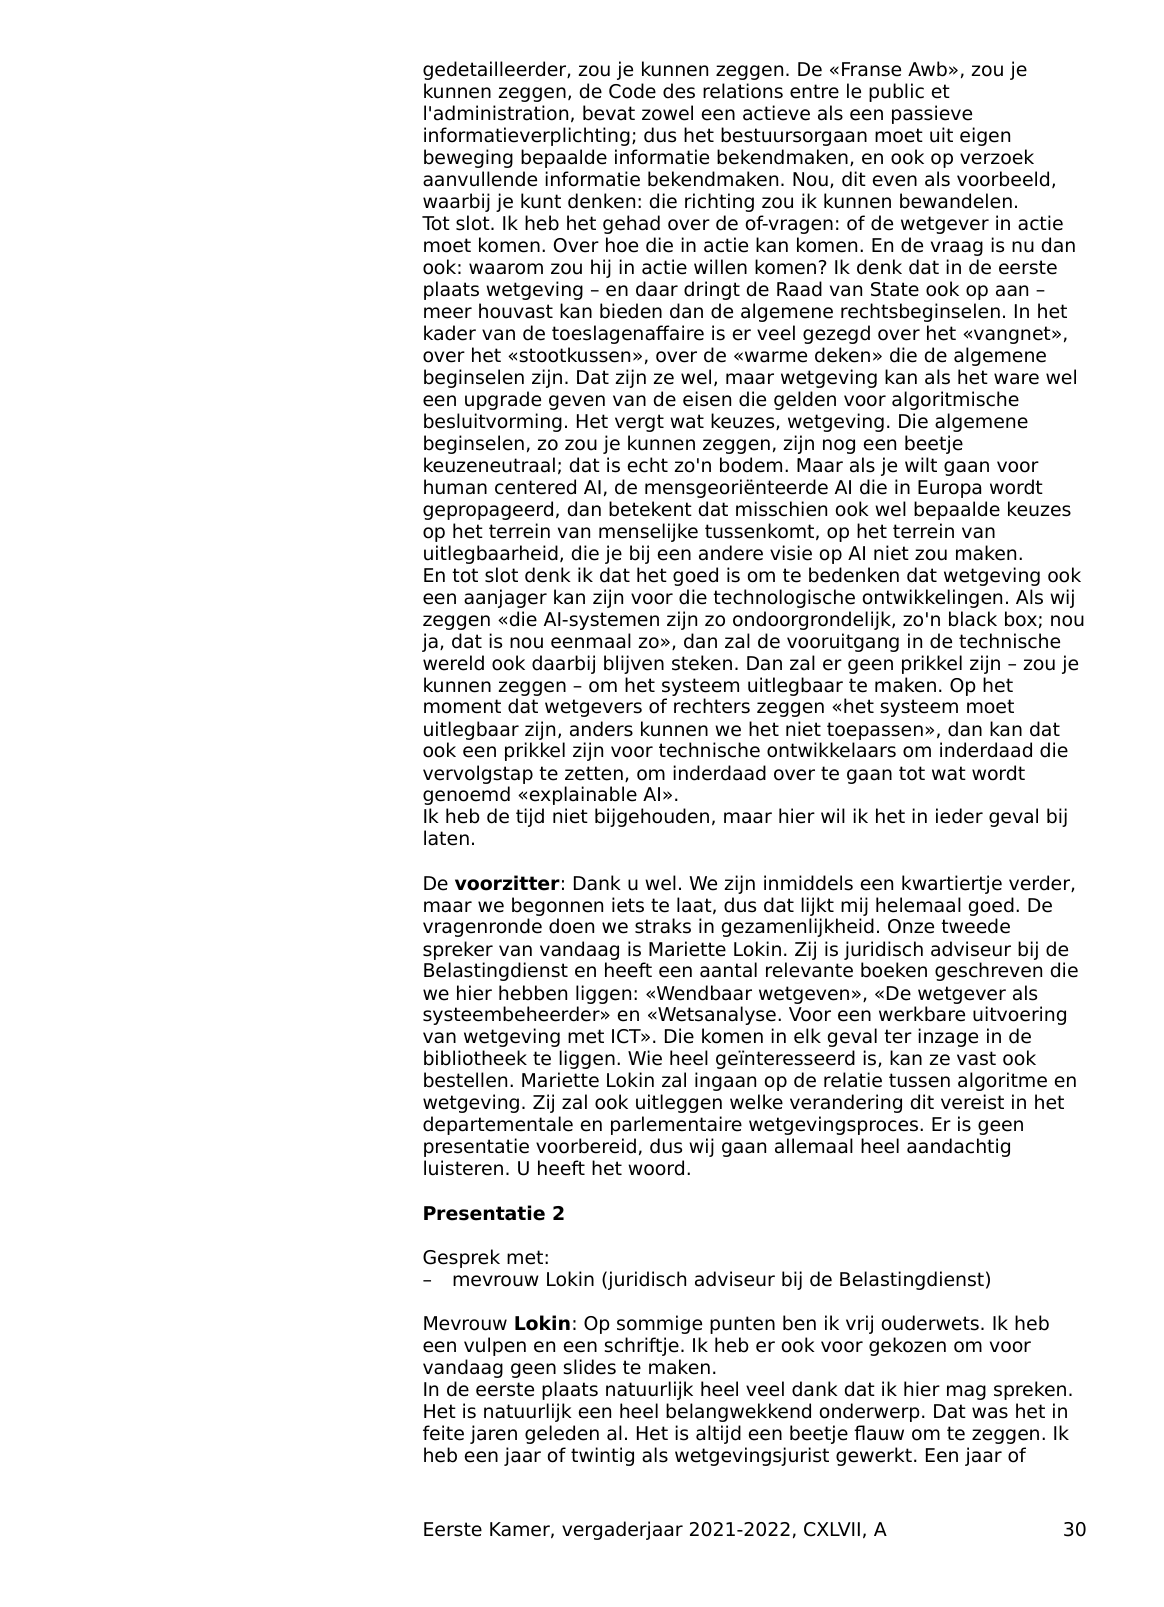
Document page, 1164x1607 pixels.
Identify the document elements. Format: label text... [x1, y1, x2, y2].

text En tot slot denk ik dat het goed is om te bedenken dat wetgeving ook een aanjager kan zijn voor die technologische ontwikkelingen. Als wij zeggen «die AI-systemen zijn zo ondoorgrondelijk, zo'n black box; nou ja, dat is nou eenmaal zo», dan zal de vooruitgang in de technische wereld ook daarbij blijven steken. Dan zal er geen prikkel zijn – zou je kunnen zeggen – om het systeem uitlegbaar te maken. Op het moment dat wetgevers of rechters zeggen «het systeem moet uitlegbaar zijn, anders kunnen we het niet toepassen», dan kan dat ook een prikkel zijn voor technische ontwikkelaars om inderdaad die vervolgstap te zetten, om inderdaad over te gaan tot wat wordt genoemd «explainable AI». [422, 564, 1087, 806]
text Ik heb de tijd niet bijgehouden, maar hier wil ik het in ieder geval bij laten. [422, 806, 1087, 850]
text De voorzitter: Dank u wel. We zijn inmiddels een kwartiertje verder, maar we begonnen iets te laat, dus dat lijkt mij helemaal goed. De vragenronde doen we straks in gezamenlijkheid. Onze tweede spreker van vandaag is Mariette Lokin. Zij is juridisch adviseur bij de Belastingdienst en heeft een aantal relevante boeken geschreven die we hier hebben liggen: «Wendbaar wetgeven», «De wetgever als systeembeheerder» en «Wetsanalyse. Voor een werkbare uitvoering van wetgeving met ICT». Die komen in elk geval ter inzage in de bibliotheek te liggen. Wie heel geïnteresseerd is, kan ze vast ook bestellen. Mariette Lokin zal ingaan op de relatie tussen algoritme en wetgeving. Zij zal ook uitleggen welke verandering dit vereist in het departementale en parlementaire wetgevingsproces. Er is geen presentatie voorbereid, dus wij gaan allemaal heel aandachtig luisteren. U heeft het woord. [422, 872, 1087, 1180]
text Mevrouw Lokin: Op sommige punten ben ik vrij ouderwets. Ik heb een vulpen en een schriftje. Ik heb er ook voor gekozen om voor vandaag geen slides te maken. [422, 1313, 1087, 1379]
subtitle Presentatie 2 [422, 1202, 1087, 1224]
text Gesprek met: [422, 1247, 1087, 1268]
text Tot slot. Ik heb het gehad over de of-vragen: of de wetgever in actie moet komen. Over hoe die in actie kan komen. En de vraag is nu dan ook: waarom zou hij in actie willen komen? Ik denk dat in de eerste plaats wetgeving – en daar dringt de Raad van State ook op aan – meer houvast kan bieden dan de algemene rechtsbeginselen. In het kader van de toeslagenaffaire is er veel gezegd over het «vangnet», over het «stootkussen», over de «warme deken» die de algemene beginselen zijn. Dat zijn ze wel, maar wetgeving kan als het ware wel een upgrade geven van de eisen die gelden voor algoritmische besluitvorming. Het vergt wat keuzes, wetgeving. Die algemene beginselen, zo zou je kunnen zeggen, zijn nog een beetje keuzeneutraal; dat is echt zo'n bodem. Maar als je wilt gaan voor human centered AI, de mensgeoriënteerde AI die in Europa wordt gepropageerd, dan betekent dat misschien ook wel bepaalde keuzes op het terrein van menselijke tussenkomt, op het terrein van uitlegbaarheid, die je bij een andere visie op AI niet zou maken. [422, 213, 1087, 564]
text – mevrouw Lokin (juridisch adviseur bij de Belastingdienst) [422, 1268, 1087, 1291]
text In de eerste plaats natuurlijk heel veel dank dat ik hier mag spreken. Het is natuurlijk een heel belangwekkend onderwerp. Dat was het in feite jaren geleden al. Het is altijd een beetje flauw om te zeggen. Ik heb een jaar of twintig als wetgevingsjurist gewerkt. Een jaar of [422, 1379, 1087, 1467]
text gedetailleerder, zou je kunnen zeggen. De «Franse Awb», zou je kunnen zeggen, de Code des relations entre le public et l'administration, bevat zowel een actieve als een passieve informatieverplichting; dus het bestuursorgaan moet uit eigen beweging bepaalde informatie bekendmaken, en ook op verzoek aanvullende informatie bekendmaken. Nou, dit even als voorbeeld, waarbij je kunt denken: die richting zou ik kunnen bewandelen. [422, 59, 1087, 213]
